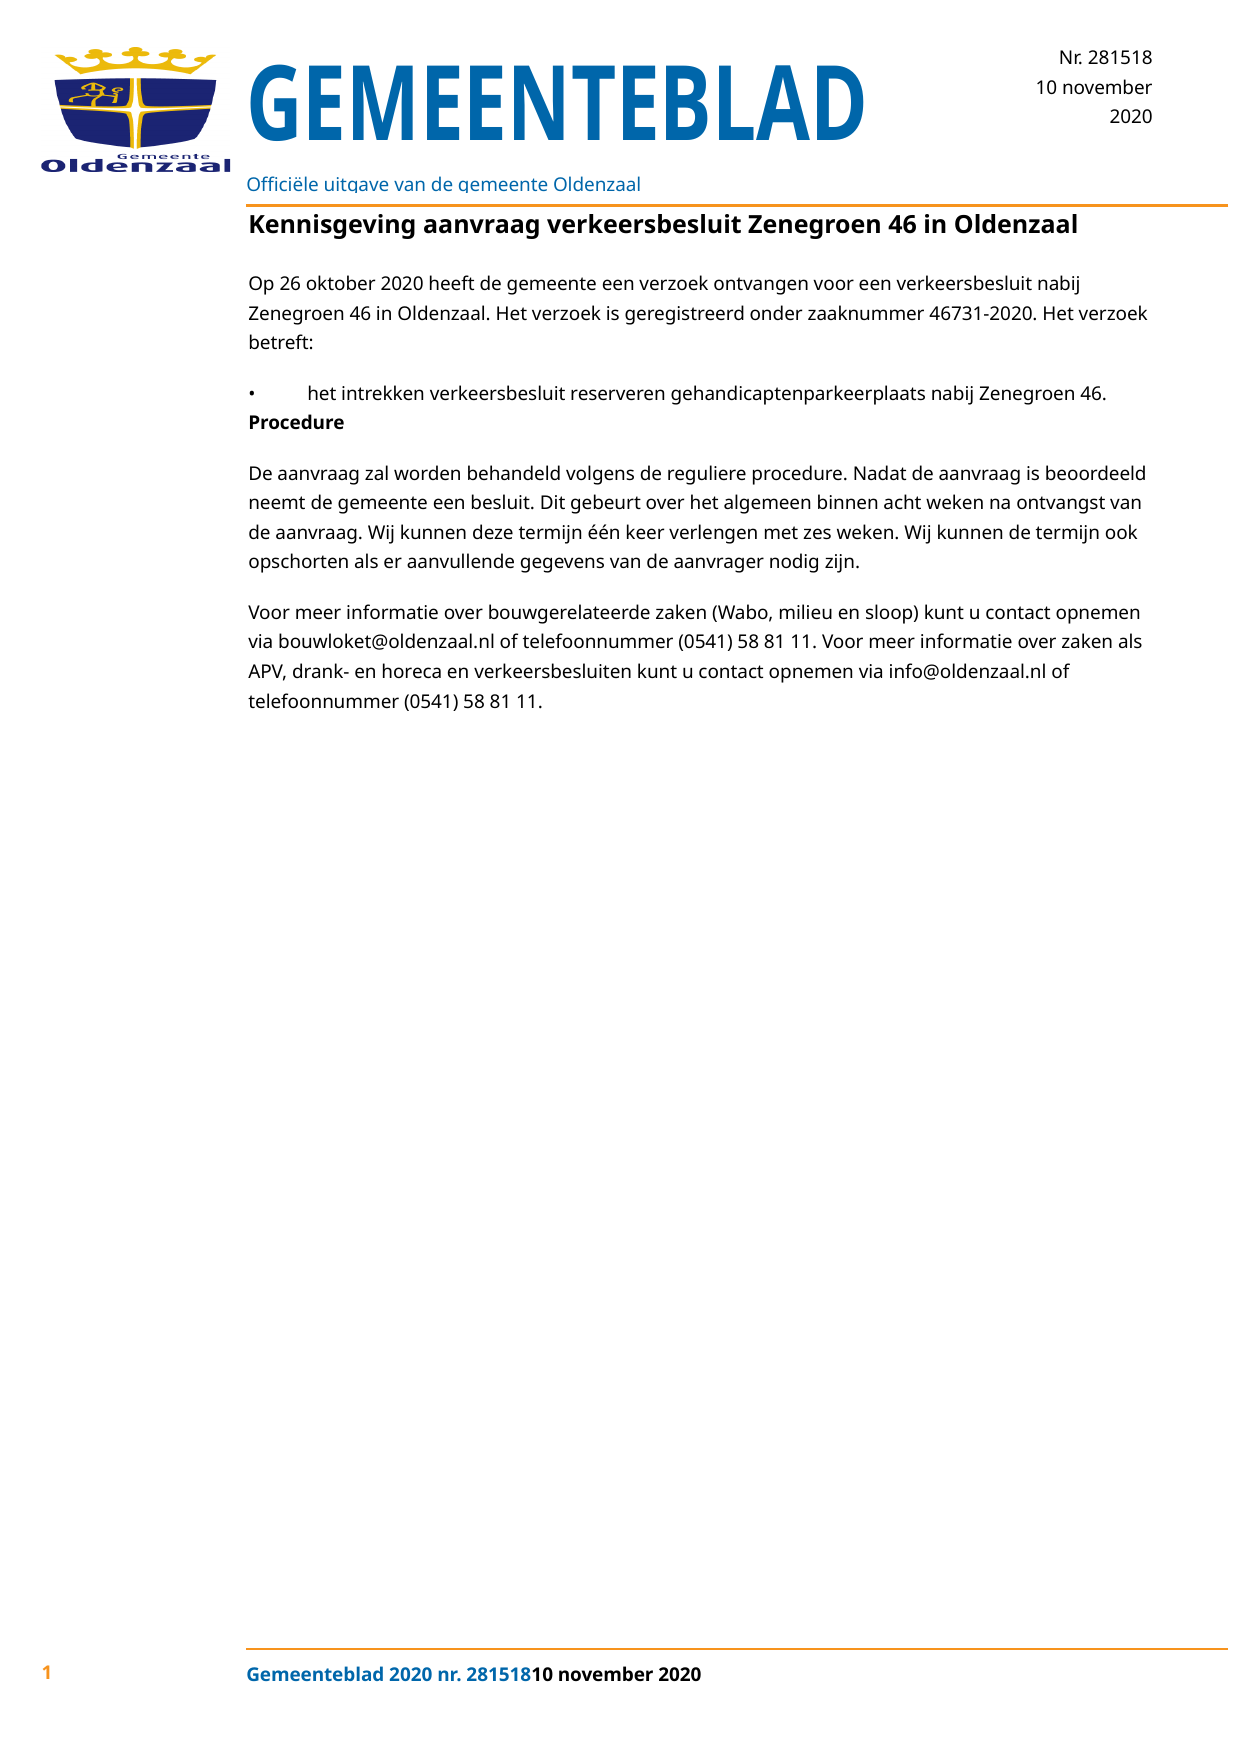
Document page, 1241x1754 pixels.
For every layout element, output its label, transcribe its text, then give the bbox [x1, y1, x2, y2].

text Procedure [248, 409, 1152, 435]
text Voor meer informatie over bouwgerelateerde zaken (Wabo, milieu en sloop) kunt u contact opnemen via bouwloket@oldenzaal.nl of telefoonnummer (0541) 58 81 11. Voor meer informatie over zaken als APV, drank- en horeca en verkeersbesluiten kunt u contact opnemen via info@oldenzaal.nl of telefoonnummer (0541) 58 81 11. [248, 599, 1152, 713]
text Op 26 oktober 2020 heeft de gemeente een verzoek ontvangen voor een verkeersbesluit nabij Zenegroen 46 in Oldenzaal. Het verzoek is geregistreerd onder zaaknummer 46731-2020. Het verzoek betreft: [248, 270, 1152, 355]
text Kennisgeving aanvraag verkeersbesluit Zenegroen 46 in Oldenzaal [248, 207, 1152, 241]
list het intrekken verkeersbesluit reserveren gehandicaptenparkeerplaats nabij Zenegroen 46. [248, 380, 1152, 406]
picture [41, 47, 231, 172]
text De aanvraag zal worden behandeld volgens de reguliere procedure. Nadat de aanvraag is beoordeeld neemt de gemeente een besluit. Dit gebeurt over het algemeen binnen acht weken na ontvangst van de aanvraag. Wij kunnen deze termijn één keer verlengen met zes weken. Wij kunnen de termijn ook opschorten als er aanvullende gegevens van de aanvrager nodig zijn. [248, 460, 1152, 574]
